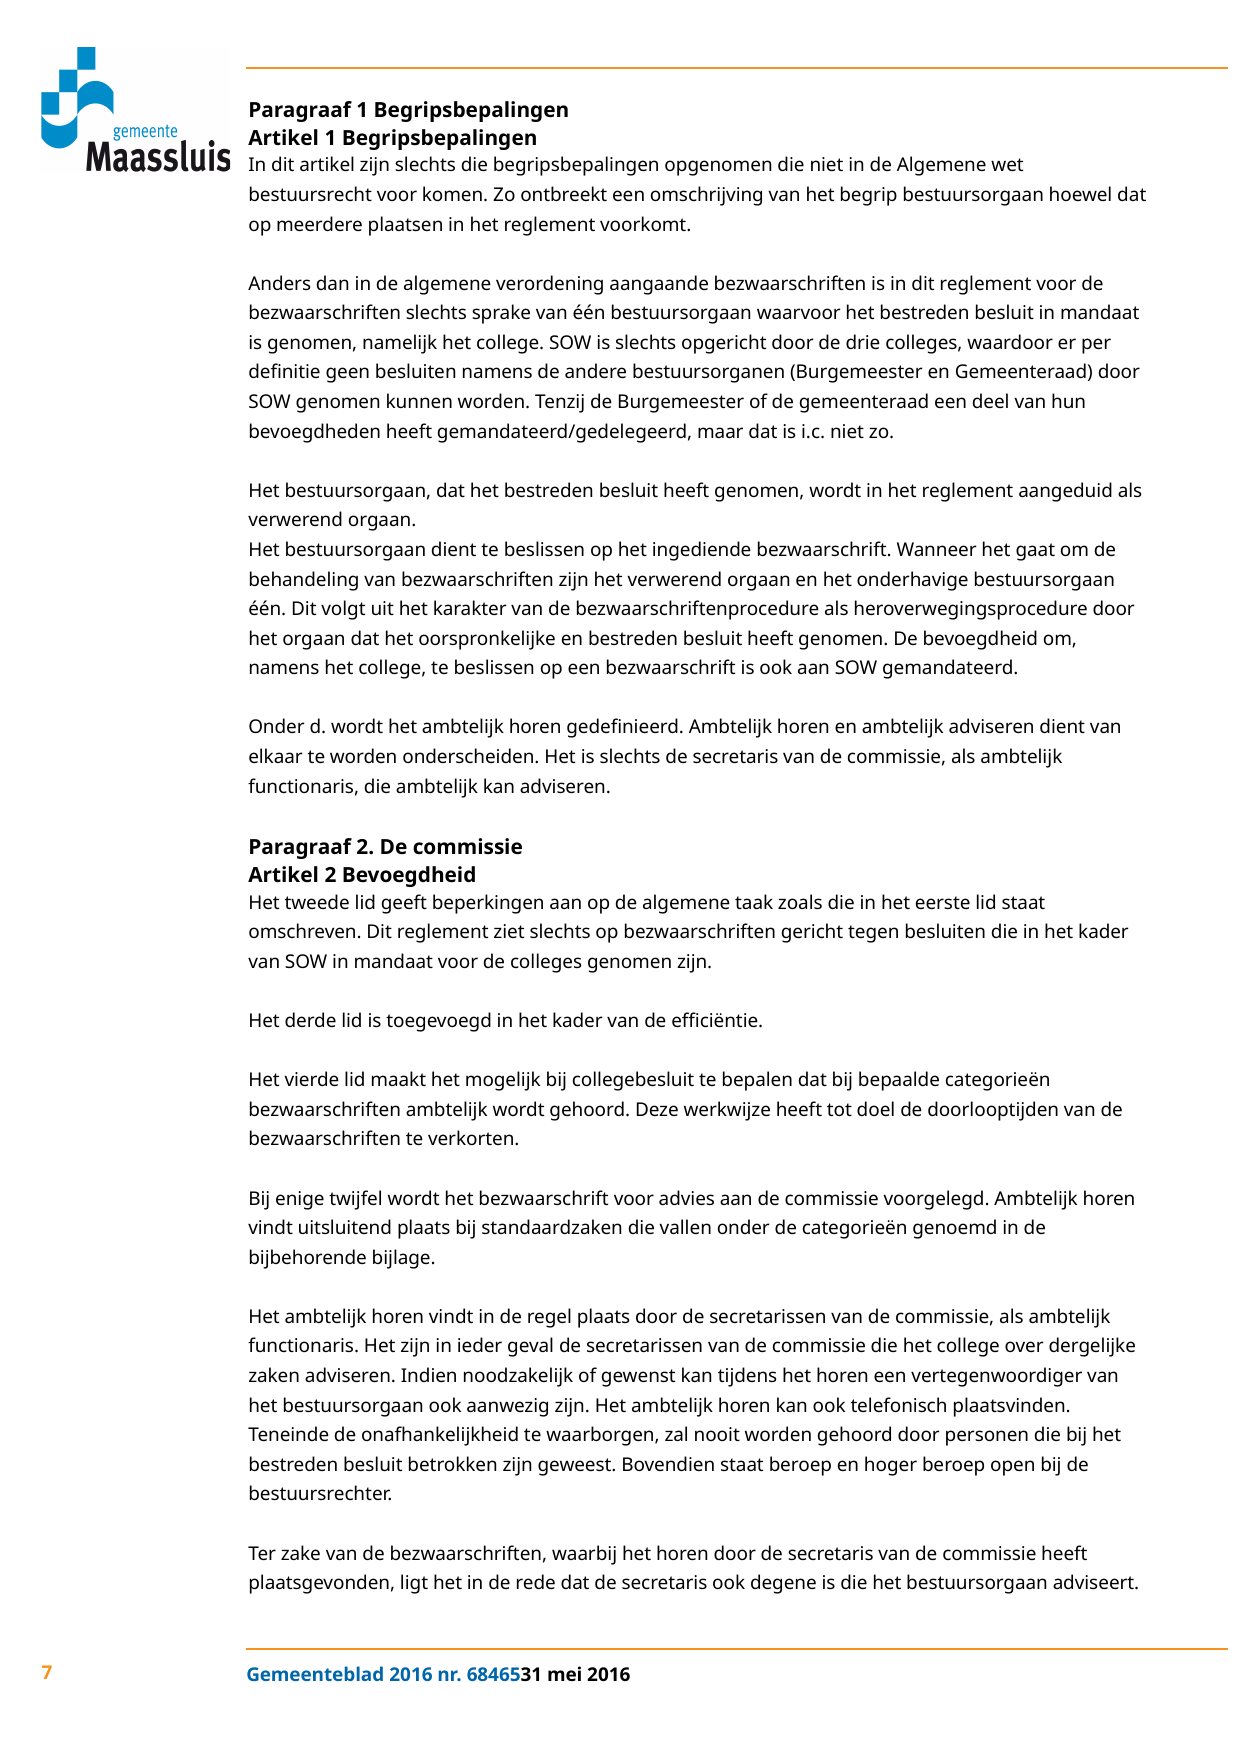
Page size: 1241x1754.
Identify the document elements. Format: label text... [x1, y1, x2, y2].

text Ter zake van de bezwaarschriften, waarbij het horen door de secretaris van de commissie heeft plaatsgevonden, ligt het in de rede dat de secretaris ook degene is die het bestuursorgaan adviseert. [248, 1540, 1152, 1595]
text Paragraaf 2. De commissie [248, 832, 1152, 861]
text Artikel 2 Bevoegdheid [248, 861, 1152, 889]
picture [41, 47, 231, 172]
text Het vierde lid maakt het mogelijk bij collegebesluit te bepalen dat bij bepaalde categorieën bezwaarschriften ambtelijk wordt gehoord. Deze werkwijze heeft tot doel de doorlooptijden van de bezwaarschriften te verkorten. [248, 1066, 1152, 1151]
text Het ambtelijk horen vindt in de regel plaats door de secretarissen van de commissie, als ambtelijk functionaris. Het zijn in ieder geval de secretarissen van de commissie die het college over dergelijke zaken adviseren. Indien noodzakelijk of gewenst kan tijdens het horen een vertegenwoordiger van het bestuursorgaan ook aanwezig zijn. Het ambtelijk horen kan ook telefonisch plaatsvinden. Teneinde de onafhankelijkheid te waarborgen, zal nooit worden gehoord door personen die bij het bestreden besluit betrokken zijn geweest. Bovendien staat beroep en hoger beroep open bij de bestuursrechter. [248, 1303, 1152, 1506]
text Anders dan in de algemene verordening aangaande bezwaarschriften is in dit reglement voor de bezwaarschriften slechts sprake van één bestuursorgaan waarvoor het bestreden besluit in mandaat is genomen, namelijk het college. SOW is slechts opgericht door de drie colleges, waardoor er per definitie geen besluiten namens de andere bestuursorganen (Burgemeester en Gemeenteraad) door SOW genomen kunnen worden. Tenzij de Burgemeester of de gemeenteraad een deel van hun bevoegdheden heeft gemandateerd/gedelegeerd, maar dat is i.c. niet zo. [248, 270, 1152, 444]
text Paragraaf 1 Begripsbepalingen [248, 95, 1152, 123]
text Het derde lid is toegevoegd in het kader van de efficiëntie. [248, 1007, 1152, 1033]
text Het tweede lid geeft beperkingen aan op de algemene taak zoals die in het eerste lid staat omschreven. Dit reglement ziet slechts op bezwaarschriften gericht tegen besluiten die in het kader van SOW in mandaat voor de colleges genomen zijn. [248, 889, 1152, 974]
text Artikel 1 Begripsbepalingen [248, 123, 1152, 152]
text Het bestuursorgaan, dat het bestreden besluit heeft genomen, wordt in het reglement aangeduid als verwerend orgaan. [248, 477, 1152, 532]
text Het bestuursorgaan dient te beslissen op het ingediende bezwaarschrift. Wanneer het gaat om de behandeling van bezwaarschriften zijn het verwerend orgaan en het onderhavige bestuursorgaan één. Dit volgt uit het karakter van de bezwaarschriftenprocedure als heroverwegingsprocedure door het orgaan dat het oorspronkelijke en bestreden besluit heeft genomen. De bevoegdheid om, namens het college, te beslissen op een bezwaarschrift is ook aan SOW gemandateerd. [248, 536, 1152, 680]
text In dit artikel zijn slechts die begripsbepalingen opgenomen die niet in de Algemene wet bestuursrecht voor komen. Zo ontbreekt een omschrijving van het begrip bestuursorgaan hoewel dat op meerdere plaatsen in het reglement voorkomt. [248, 152, 1152, 237]
text Bij enige twijfel wordt het bezwaarschrift voor advies aan de commissie voorgelegd. Ambtelijk horen vindt uitsluitend plaats bij standaardzaken die vallen onder de categorieën genoemd in de bijbehorende bijlage. [248, 1185, 1152, 1270]
text Onder d. wordt het ambtelijk horen gedefinieerd. Ambtelijk horen en ambtelijk adviseren dient van elkaar te worden onderscheiden. Het is slechts de secretaris van de commissie, als ambtelijk functionaris, die ambtelijk kan adviseren. [248, 714, 1152, 799]
picture [41, 47, 77, 92]
